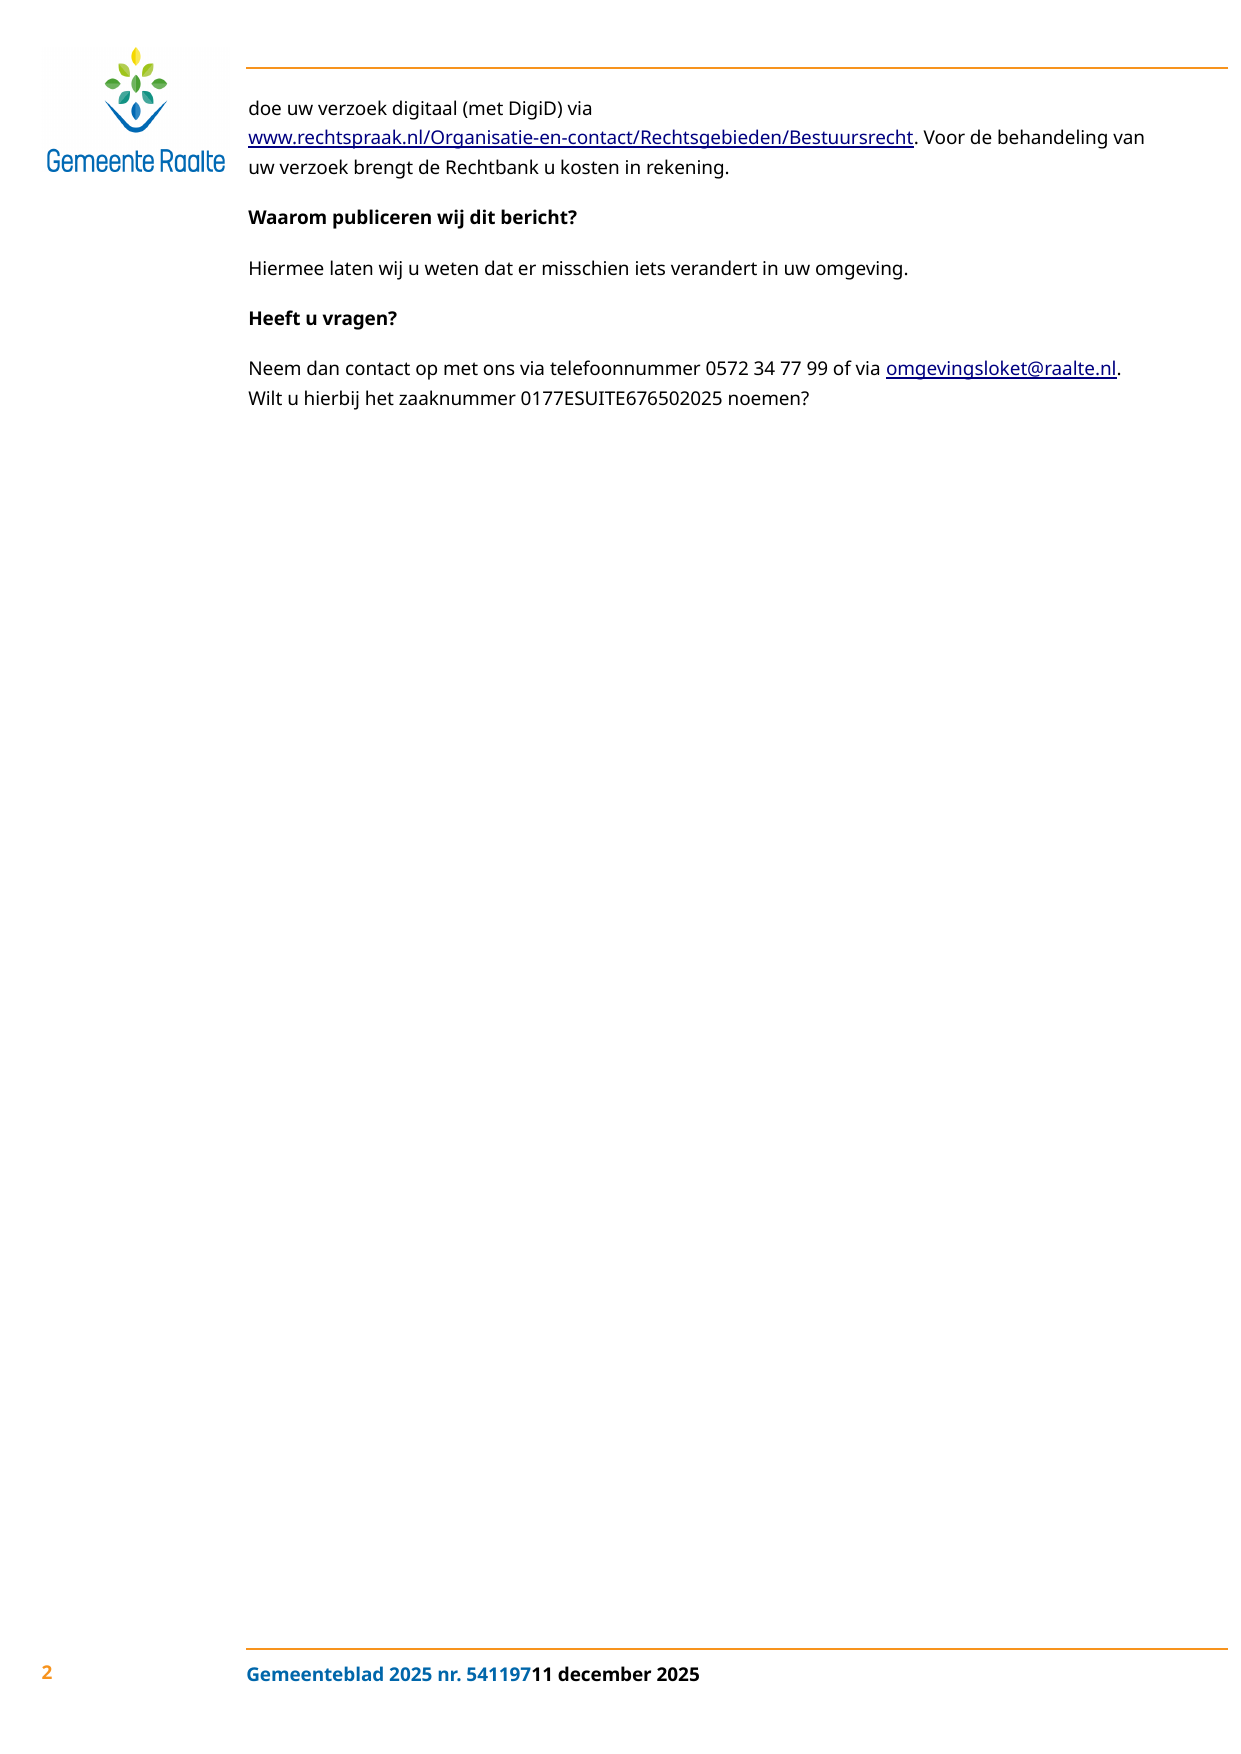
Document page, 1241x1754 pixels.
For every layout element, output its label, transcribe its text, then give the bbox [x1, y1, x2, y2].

text Heeft u vragen? [248, 305, 1152, 331]
text Waarom publiceren wij dit bericht? [248, 204, 1152, 230]
text Hiermee laten wij u weten dat er misschien iets verandert in uw omgeving. [248, 255, 1152, 281]
picture [41, 47, 231, 172]
text Neem dan contact op met ons via telefoonnummer 0572 34 77 99 of via omgevingsloket@raalte.nl. Wilt u hierbij het zaaknummer 0177ESUITE676502025 noemen? [248, 356, 1152, 411]
text doe uw verzoek digitaal (met DigiD) via www.rechtspraak.nl/Organisatie-en-contact/Rechtsgebieden/Bestuursrecht. Voor de behandeling van uw verzoek brengt de Rechtbank u kosten in rekening. [248, 95, 1152, 180]
